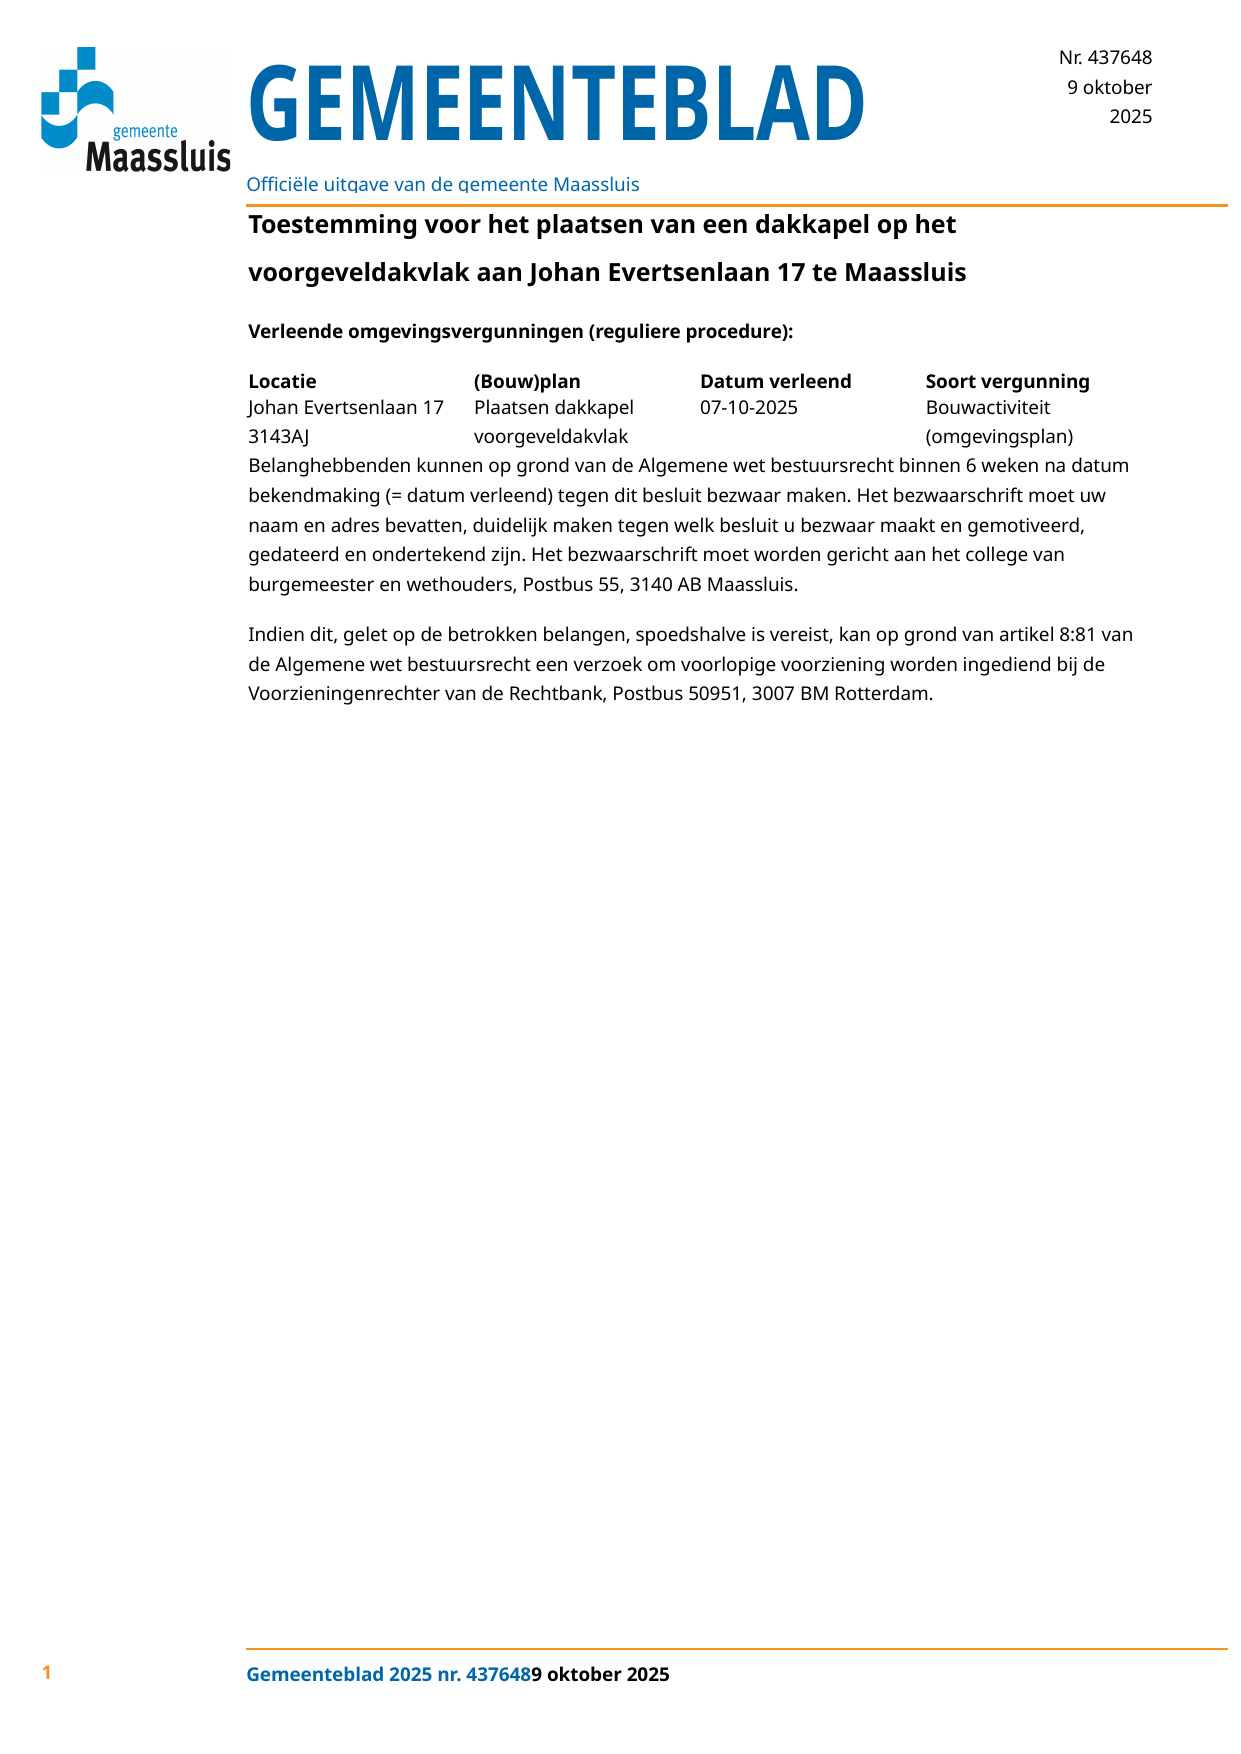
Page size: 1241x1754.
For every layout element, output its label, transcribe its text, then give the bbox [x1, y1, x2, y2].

table_header Soort vergunning [926, 369, 1152, 394]
text Verleende omgevingsvergunningen (reguliere procedure): [248, 318, 1152, 344]
table_header Datum verleend [700, 369, 926, 394]
picture [41, 47, 77, 92]
table_cell 07-10-2025 [700, 394, 926, 449]
table_header (Bouw)plan [474, 369, 700, 394]
text Toestemming voor het plaatsen van een dakkapel op het voorgeveldakvlak aan Johan Evertsenlaan 17 te Maassluis [248, 207, 1152, 288]
table_header Locatie [248, 369, 474, 394]
table_cell Bouwactiviteit (omgevingsplan) [926, 394, 1152, 449]
picture [41, 47, 231, 172]
table_cell Plaatsen dakkapel voorgeveldakvlak [474, 394, 700, 449]
text Belanghebbenden kunnen op grond van de Algemene wet bestuursrecht binnen 6 weken na datum bekendmaking (= datum verleend) tegen dit besluit bezwaar maken. Het bezwaarschrift moet uw naam en adres bevatten, duidelijk maken tegen welk besluit u bezwaar maakt en gemotiveerd, gedateerd en ondertekend zijn. Het bezwaarschrift moet worden gericht aan het college van burgemeester en wethouders, Postbus 55, 3140 AB Maassluis. [248, 453, 1152, 597]
table_cell Johan Evertsenlaan 17 3143AJ [248, 394, 474, 449]
text Indien dit, gelet op de betrokken belangen, spoedshalve is vereist, kan op grond van artikel 8:81 van de Algemene wet bestuursrecht een verzoek om voorlopige voorziening worden ingediend bij de Voorzieningenrechter van de Rechtbank, Postbus 50951, 3007 BM Rotterdam. [248, 621, 1152, 706]
